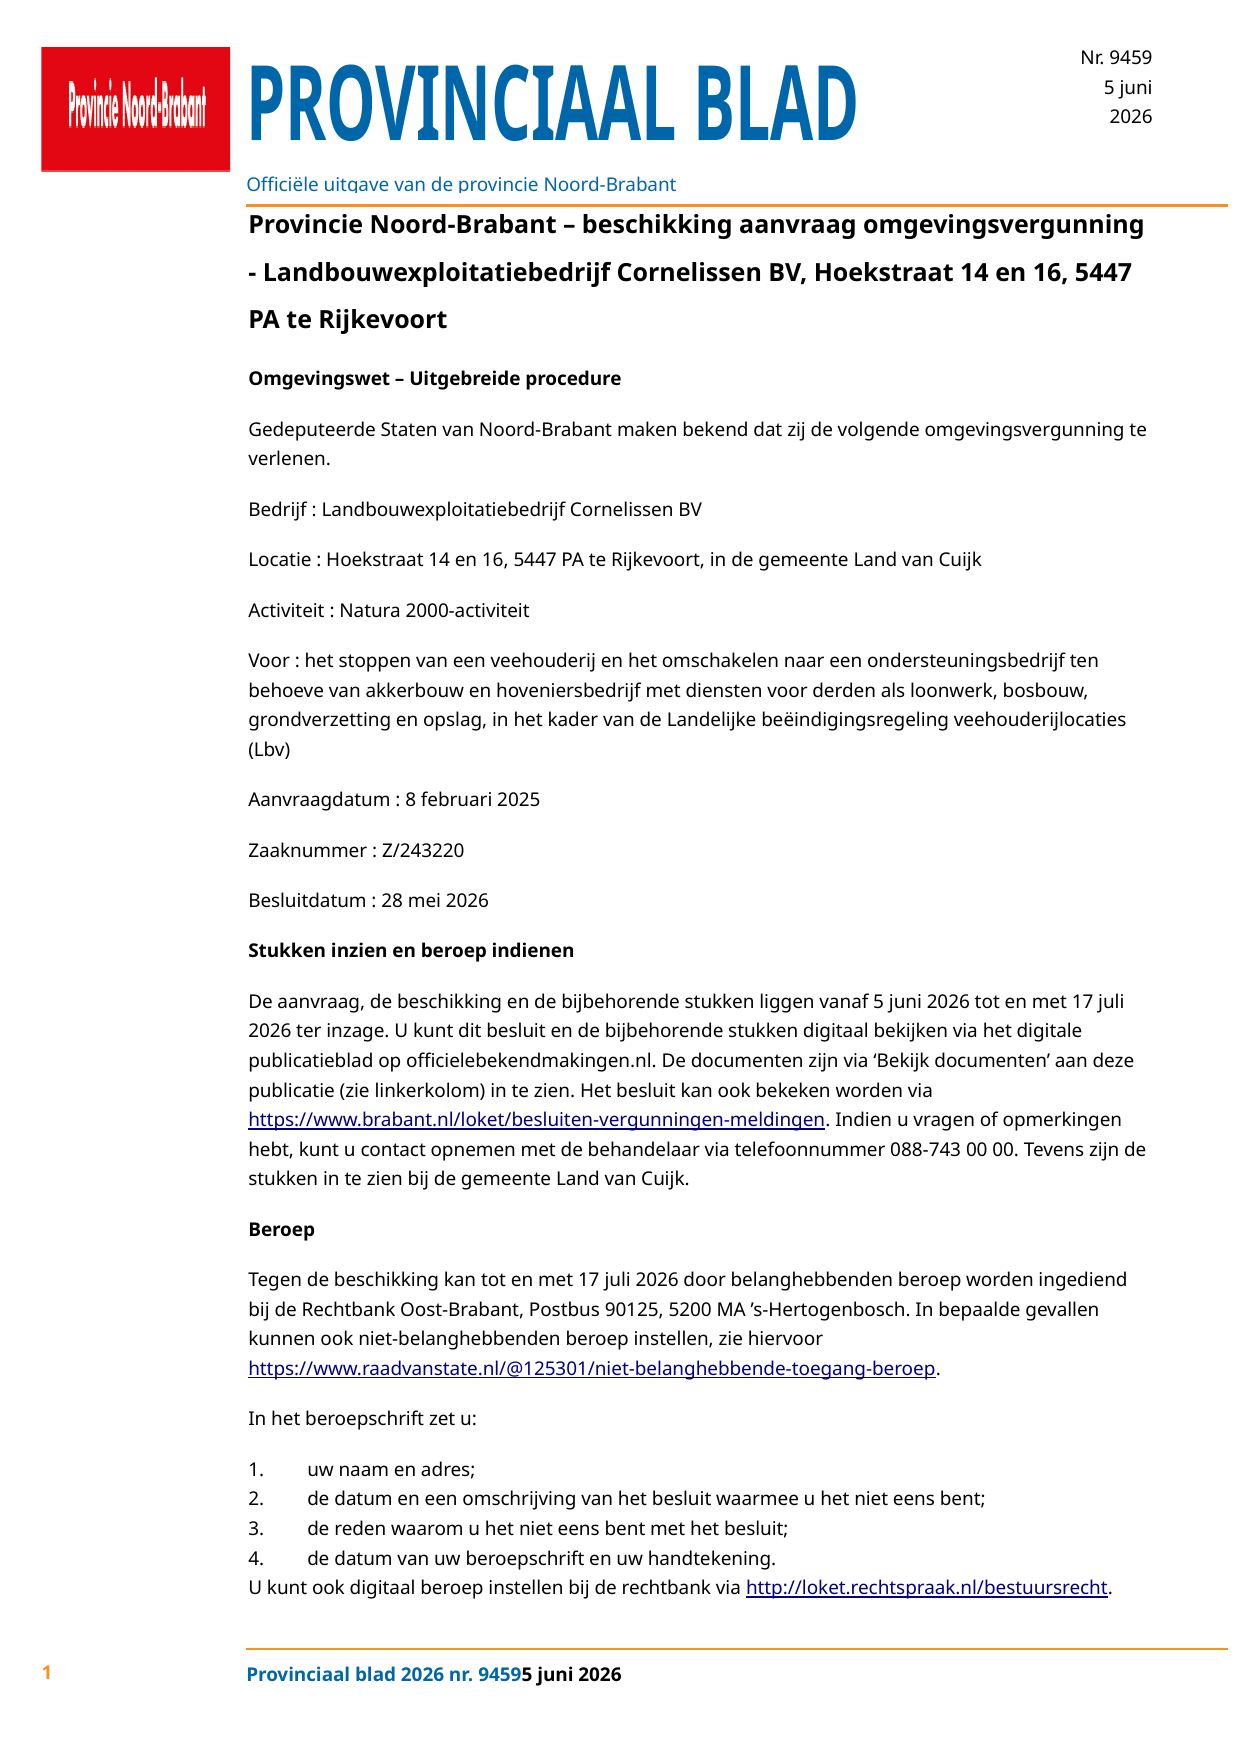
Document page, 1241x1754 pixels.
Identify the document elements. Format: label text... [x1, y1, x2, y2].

text In het beroepschrift zet u: [248, 1406, 1152, 1431]
text Tegen de beschikking kan tot en met 17 juli 2026 door belanghebbenden beroep worden ingediend bij de Rechtbank Oost-Brabant, Postbus 90125, 5200 MA ’s-Hertogenbosch. In bepaalde gevallen kunnen ook niet-belanghebbenden beroep instellen, zie hiervoor https://www.raadvanstate.nl/@125301/niet-belanghebbende-toegang-beroep. [248, 1266, 1152, 1381]
list de datum en een omschrijving van het besluit waarmee u het niet eens bent; [248, 1486, 1152, 1511]
text Activiteit : Natura 2000-activiteit [248, 597, 1152, 622]
text Aanvraagdatum : 8 februari 2025 [248, 786, 1152, 812]
text Voor : het stoppen van een veehouderij en het omschakelen naar een ondersteuningsbedrijf ten behoeve van akkerbouw en hoveniersbedrijf met diensten voor derden als loonwerk, bosbouw, grondverzetting en opslag, in het kader van de Landelijke beëindigingsregeling veehouderijlocaties (Lbv) [248, 647, 1152, 762]
text Beroep [248, 1216, 1152, 1242]
list de reden waarom u het niet eens bent met het besluit; [248, 1515, 1152, 1541]
text Besluitdatum : 28 mei 2026 [248, 887, 1152, 913]
text De aanvraag, de beschikking en de bijbehorende stukken liggen vanaf 5 juni 2026 tot en met 17 juli 2026 ter inzage. U kunt dit besluit en de bijbehorende stukken digitaal bekijken via het digitale publicatieblad op officielebekendmakingen.nl. De documenten zijn via ‘Bekijk documenten’ aan deze publicatie (zie linkerkolom) in te zien. Het besluit kan ook bekeken worden via https://www.brabant.nl/loket/besluiten-vergunningen-meldingen. Indien u vragen of opmerkingen hebt, kunt u contact opnemen met de behandelaar via telefoonnummer 088-743 00 00. Tevens zijn de stukken in te zien bij de gemeente Land van Cuijk. [248, 988, 1152, 1191]
text Omgevingswet – Uitgebreide procedure [248, 366, 1152, 391]
text Provincie Noord-Brabant – beschikking aanvraag omgevingsvergunning - Landbouwexploitatiebedrijf Cornelissen BV, Hoekstraat 14 en 16, 5447 PA te Rijkevoort [248, 207, 1152, 336]
text Gedeputeerde Staten van Noord-Brabant maken bekend dat zij de volgende omgevingsvergunning te verlenen. [248, 416, 1152, 471]
text Bedrijf : Landbouwexploitatiebedrijf Cornelissen BV [248, 496, 1152, 522]
text Zaaknummer : Z/243220 [248, 837, 1152, 862]
picture [41, 47, 231, 172]
text U kunt ook digitaal beroep instellen bij de rechtbank via http://loket.rechtspraak.nl/bestuursrecht. [248, 1574, 1152, 1600]
list de datum van uw beroepschrift en uw handtekening. [248, 1545, 1152, 1570]
list uw naam en adres; [248, 1456, 1152, 1482]
text Stukken inzien en beroep indienen [248, 938, 1152, 963]
text Locatie : Hoekstraat 14 en 16, 5447 PA te Rijkevoort, in de gemeente Land van Cuijk [248, 546, 1152, 572]
